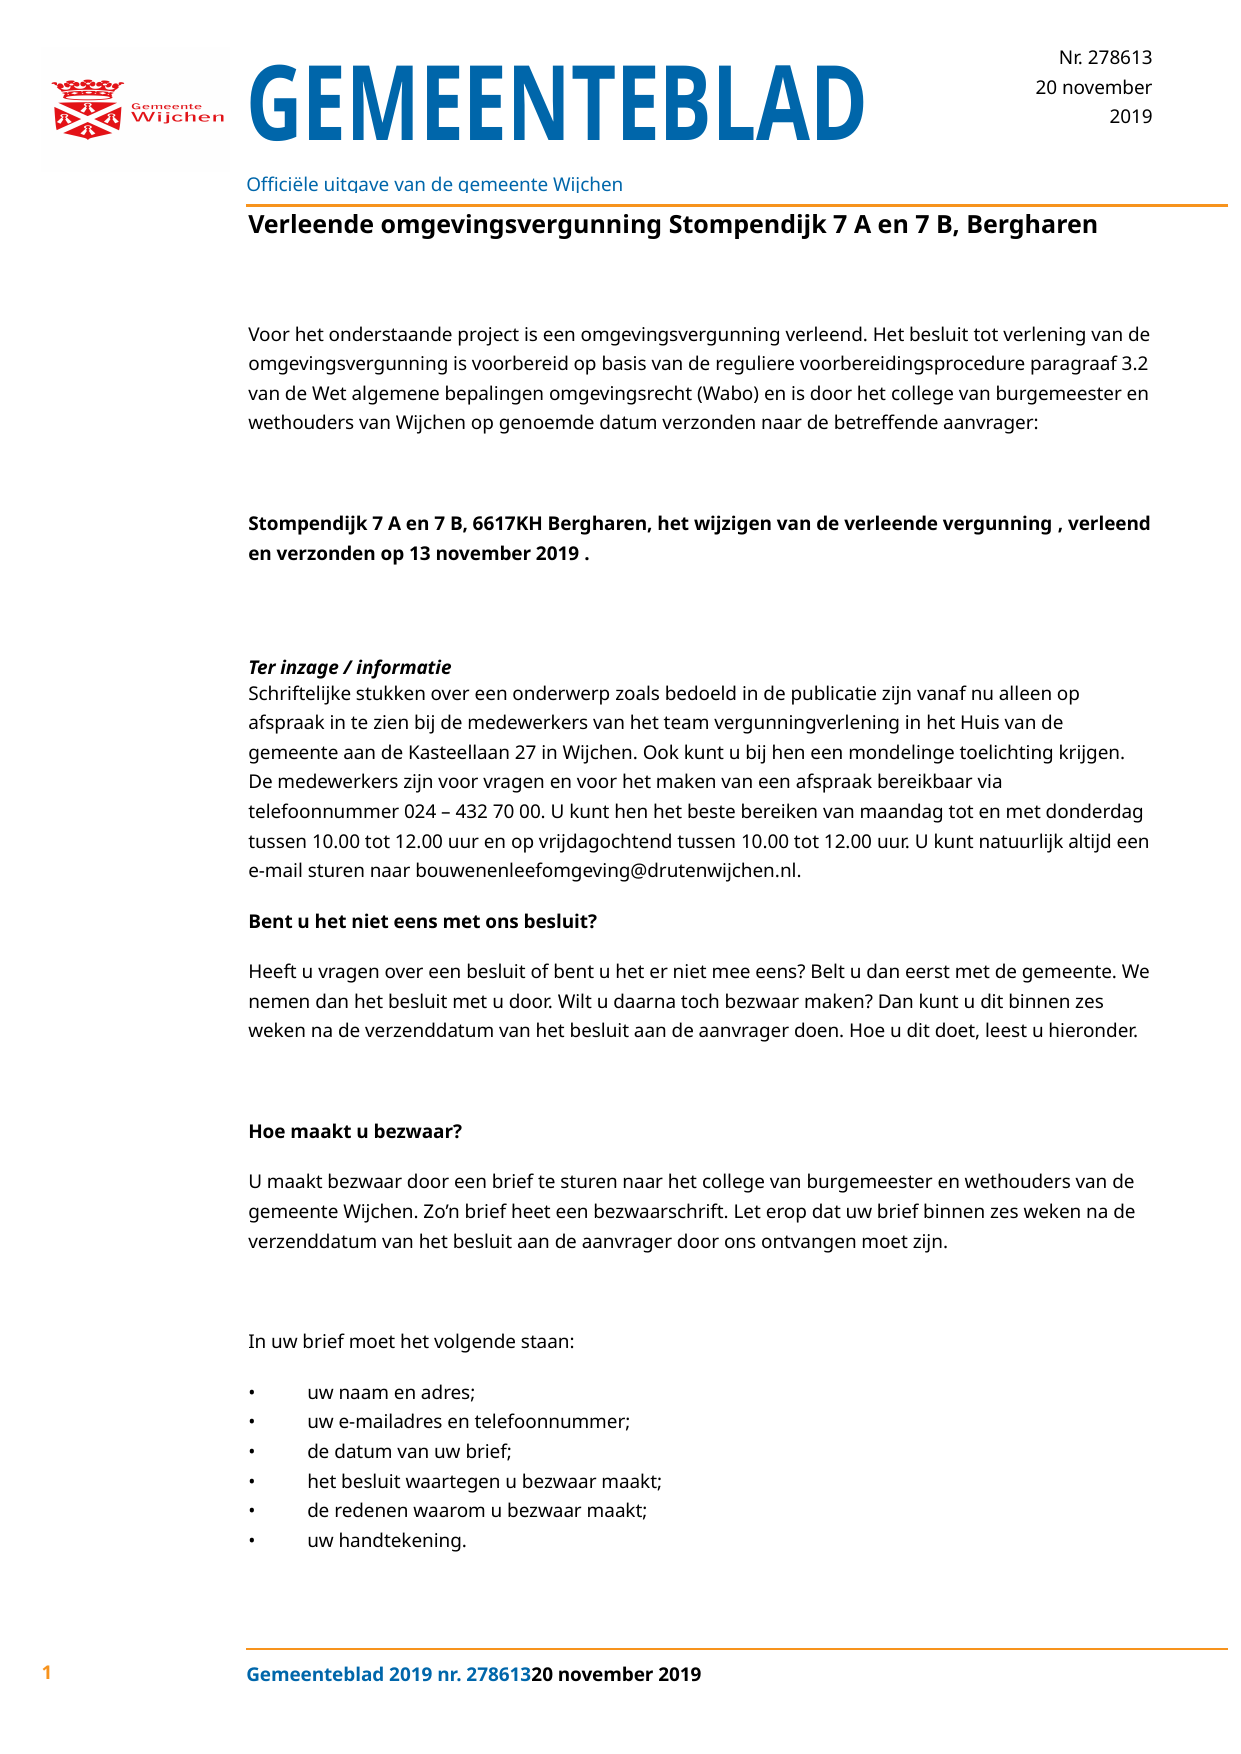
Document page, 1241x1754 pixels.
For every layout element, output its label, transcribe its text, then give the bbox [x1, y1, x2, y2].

text Heeft u vragen over een besluit of bent u het er niet mee eens? Belt u dan eerst met de gemeente. We nemen dan het besluit met u door. Wilt u daarna toch bezwaar maken? Dan kunt u dit binnen zes weken na de verzenddatum van het besluit aan de aanvrager doen. Hoe u dit doet, leest u hieronder. [248, 958, 1152, 1043]
text Voor het onderstaande project is een omgevingsvergunning verleend. Het besluit tot verlening van de omgevingsvergunning is voorbereid op basis van de reguliere voorbereidingsprocedure paragraaf 3.2 van de Wet algemene bepalingen omgevingsrecht (Wabo) en is door het college van burgemeester en wethouders van Wijchen op genoemde datum verzonden naar de betreffende aanvrager: [248, 321, 1152, 435]
text In uw brief moet het volgende staan: [248, 1329, 1152, 1354]
text Schriftelijke stukken over een onderwerp zoals bedoeld in de publicatie zijn vanaf nu alleen op afspraak in te zien bij de medewerkers van het team vergunningverlening in het Huis van de gemeente aan de Kasteellaan 27 in Wijchen. Ook kunt u bij hen een mondelinge toelichting krijgen. De medewerkers zijn voor vragen en voor het maken van een afspraak bereikbaar via telefoonnummer 024 – 432 70 00. U kunt hen het beste bereiken van maandag tot en met donderdag tussen 10.00 tot 12.00 uur en op vrijdagochtend tussen 10.00 tot 12.00 uur. U kunt natuurlijk altijd een e-mail sturen naar bouwenenleefomgeving@drutenwijchen.nl. [248, 680, 1152, 883]
text Hoe maakt u bezwaar? [248, 1118, 1152, 1144]
text Stompendijk 7 A en 7 B, 6617KH Bergharen, het wijzigen van de verleende vergunning , verleend en verzonden op 13 november 2019 . [248, 510, 1152, 566]
text Verleende omgevingsvergunning Stompendijk 7 A en 7 B, Bergharen [248, 207, 1152, 241]
list het besluit waartegen u bezwaar maakt; [248, 1468, 1152, 1494]
text Ter inzage / informatie [248, 654, 1152, 680]
list uw handtekening. [248, 1527, 1152, 1553]
text U maakt bezwaar door een brief te sturen naar het college van burgemeester en wethouders van de gemeente Wijchen. Zo’n brief heet een bezwaarschrift. Let erop dat uw brief binnen zes weken na de verzenddatum van het besluit aan de aanvrager door ons ontvangen moet zijn. [248, 1169, 1152, 1254]
list uw e-mailadres en telefoonnummer; [248, 1409, 1152, 1434]
list de datum van uw brief; [248, 1438, 1152, 1464]
list de redenen waarom u bezwaar maakt; [248, 1497, 1152, 1523]
list uw naam en adres; [248, 1379, 1152, 1405]
picture [41, 47, 231, 172]
text Bent u het niet eens met ons besluit? [248, 908, 1152, 934]
